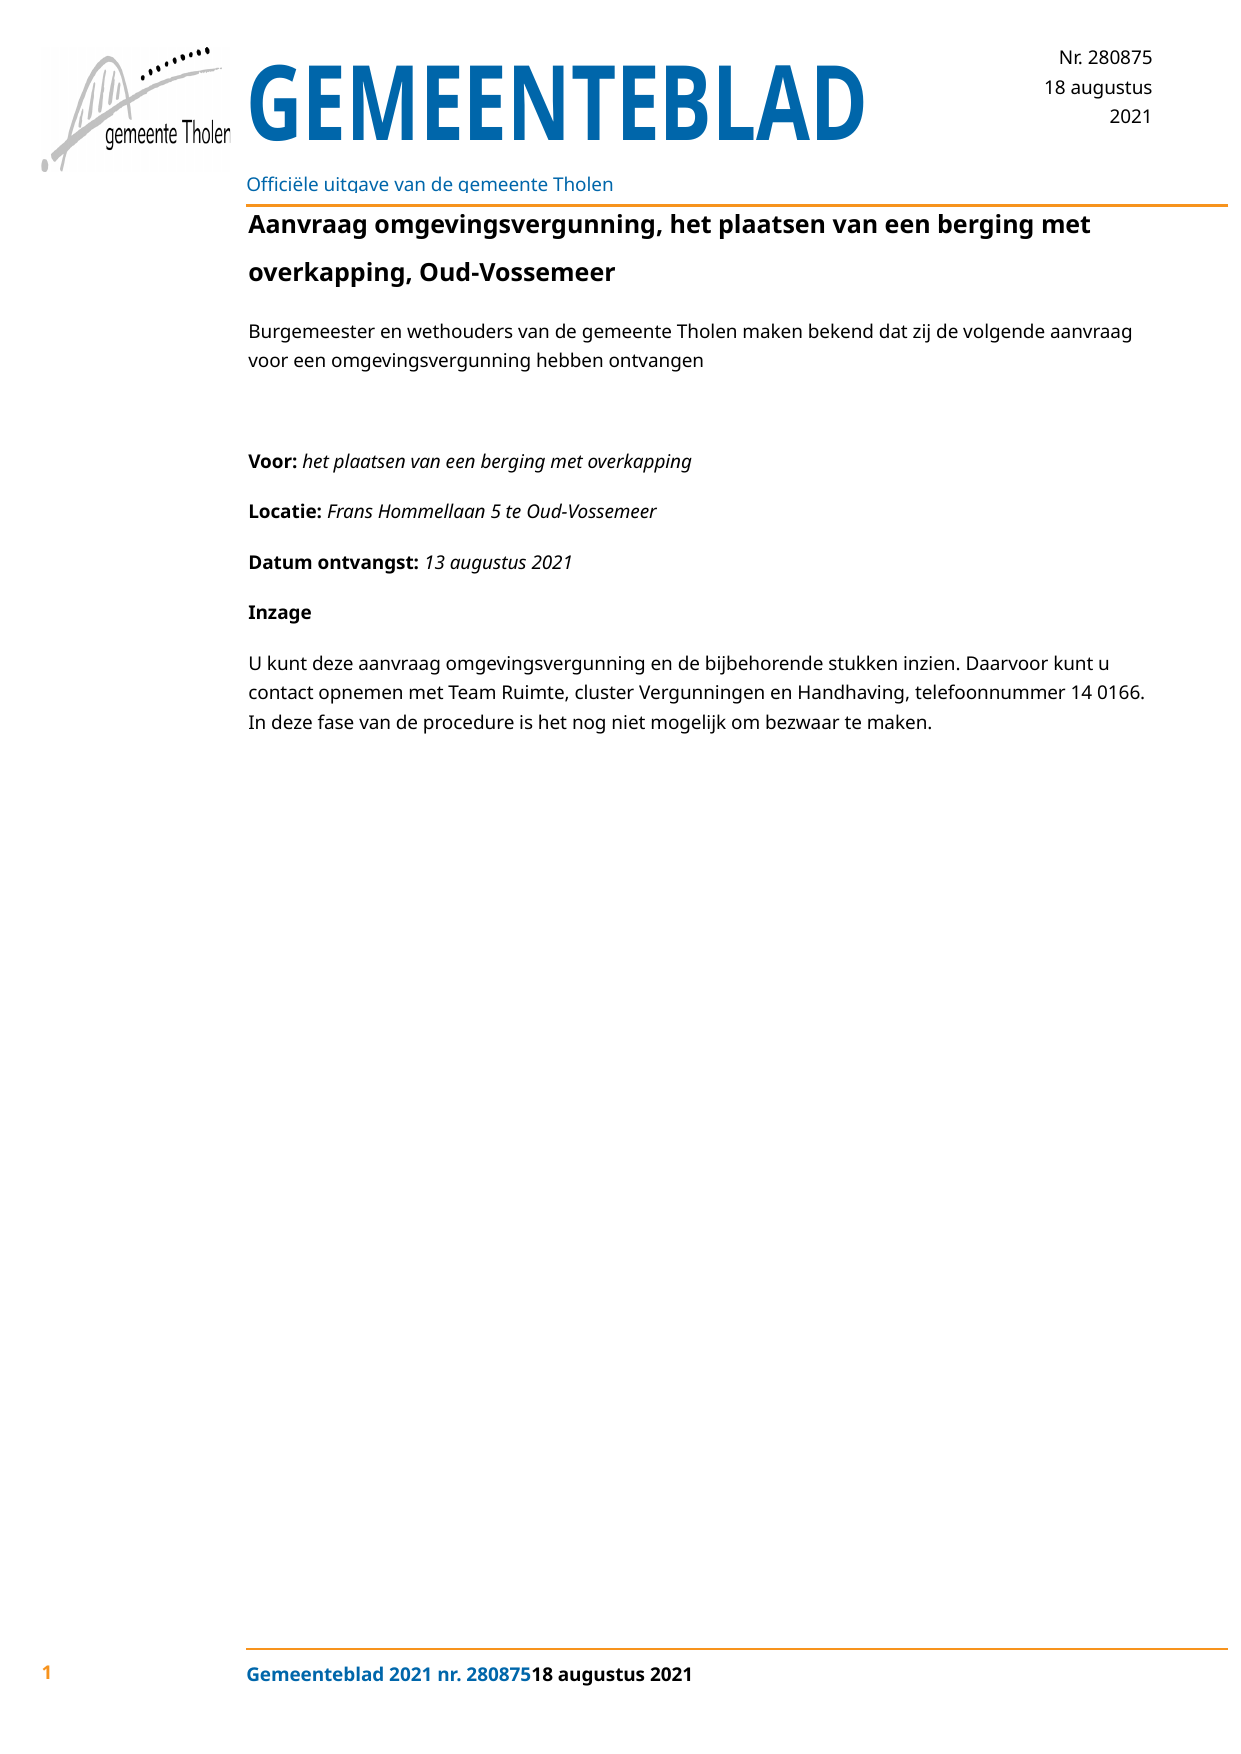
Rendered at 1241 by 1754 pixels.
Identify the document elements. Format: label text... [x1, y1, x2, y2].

text Aanvraag omgevingsvergunning, het plaatsen van een berging met overkapping, Oud-Vossemeer [248, 207, 1152, 288]
picture [41, 47, 231, 172]
text Locatie: Frans Hommellaan 5 te Oud-Vossemeer [248, 499, 1152, 524]
text U kunt deze aanvraag omgevingsvergunning en de bijbehorende stukken inzien. Daarvoor kunt u contact opnemen met Team Ruimte, cluster Vergunningen en Handhaving, telefoonnummer 14 0166. In deze fase van de procedure is het nog niet mogelijk om bezwaar te maken. [248, 650, 1152, 735]
text Voor: het plaatsen van een berging met overkapping [248, 448, 1152, 474]
text Inzage [248, 599, 1152, 625]
text Burgemeester en wethouders van de gemeente Tholen maken bekend dat zij de volgende aanvraag voor een omgevingsvergunning hebben ontvangen [248, 318, 1152, 373]
text Datum ontvangst: 13 augustus 2021 [248, 549, 1152, 575]
